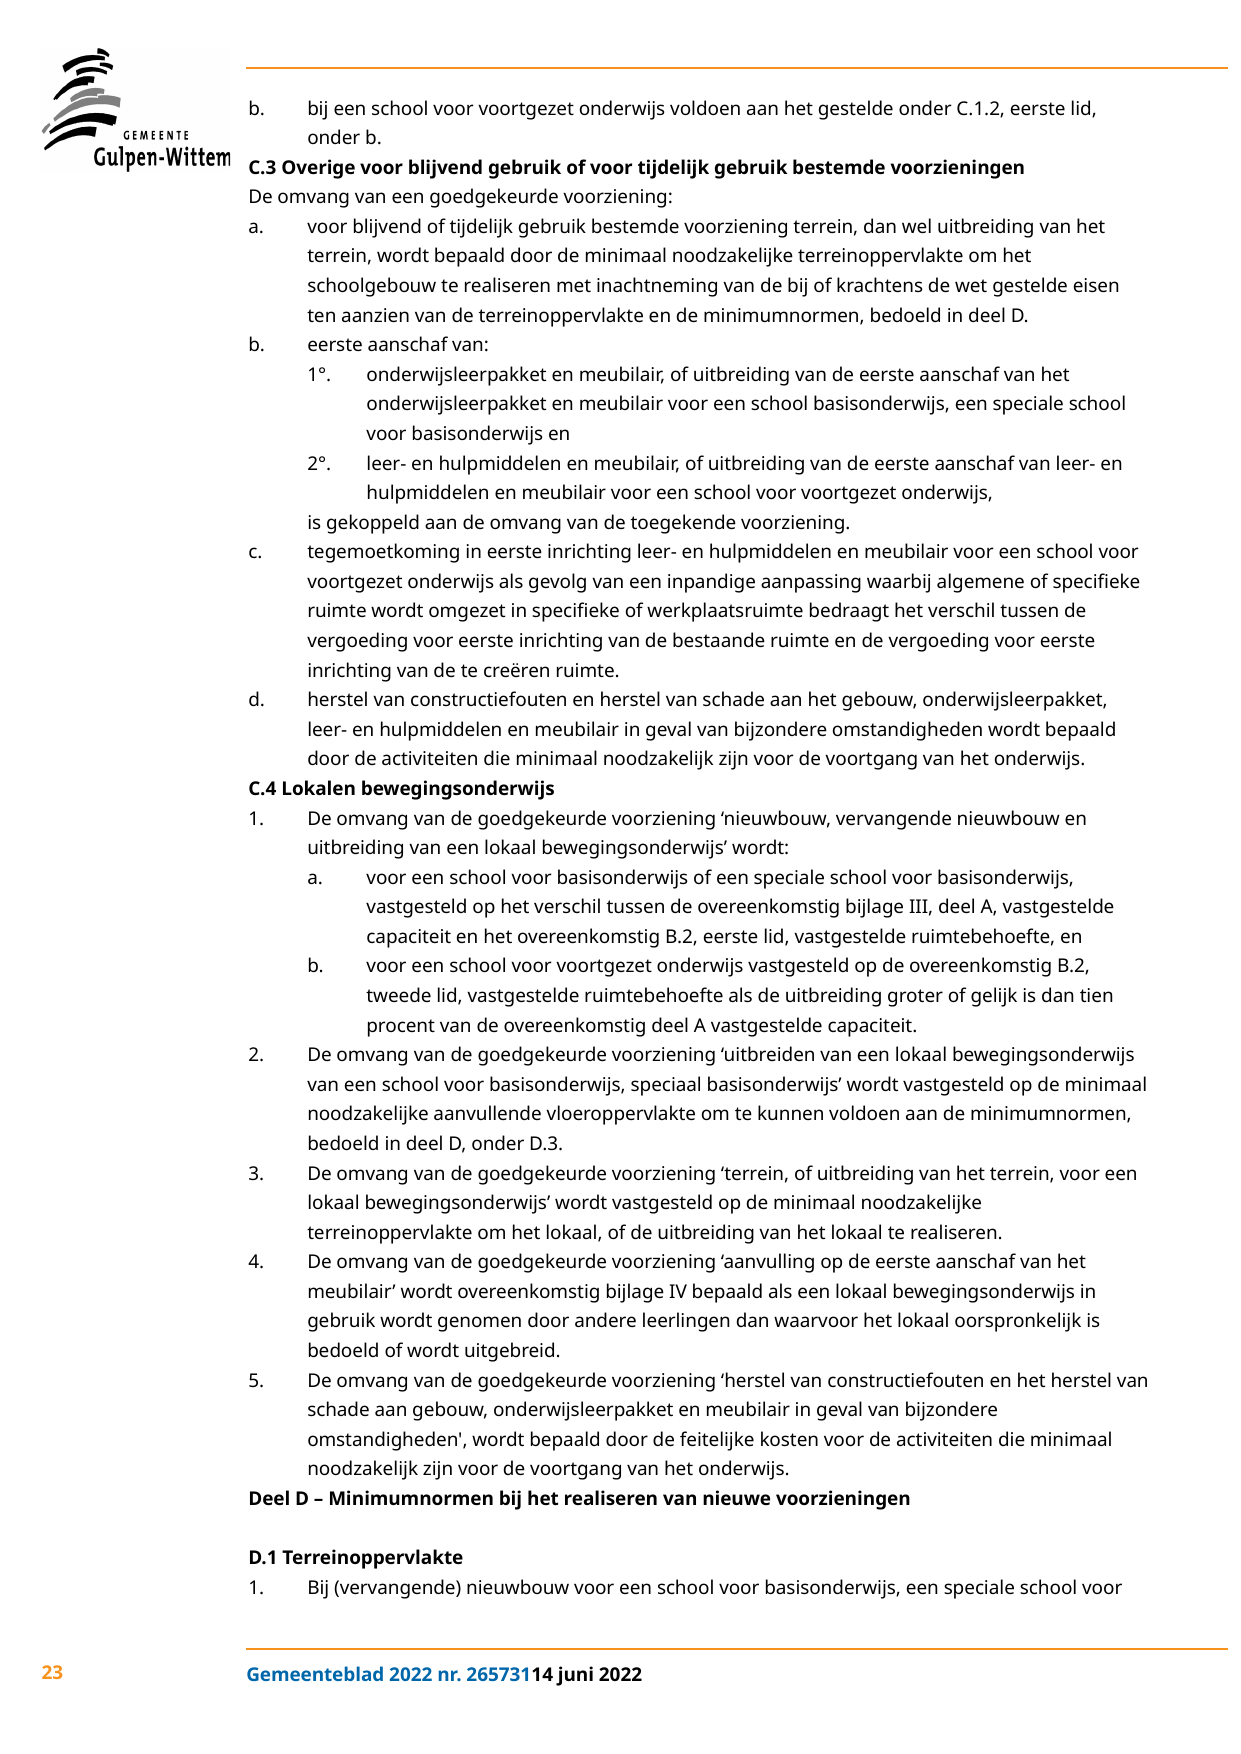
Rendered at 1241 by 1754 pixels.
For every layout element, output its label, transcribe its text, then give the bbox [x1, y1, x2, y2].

text Deel D – Minimumnormen bij het realiseren van nieuwe voorzieningen [248, 1485, 1152, 1511]
list De omvang van de goedgekeurde voorziening ‘terrein, of uitbreiding van het terrein, voor een lokaal bewegingsonderwijs’ wordt vastgesteld op de minimaal noodzakelijke terreinoppervlakte om het lokaal, of de uitbreiding van het lokaal te realiseren. [248, 1160, 1152, 1245]
list tegemoetkoming in eerste inrichting leer- en hulpmiddelen en meubilair voor een school voor voortgezet onderwijs als gevolg van een inpandige aanpassing waarbij algemene of specifieke ruimte wordt omgezet in specifieke of werkplaatsruimte bedraagt het verschil tussen de vergoeding voor eerste inrichting van de bestaande ruimte en de vergoeding voor eerste inrichting van de te creëren ruimte. [248, 538, 1152, 683]
list is gekoppeld aan de omvang van de toegekende voorziening. [248, 509, 1152, 535]
text D.1 Terreinoppervlakte [248, 1544, 1152, 1570]
text C.3 Overige voor blijvend gebruik of voor tijdelijk gebruik bestemde voorzieningen [248, 154, 1152, 180]
list voor een school voor voortgezet onderwijs vastgesteld op de overeenkomstig B.2, tweede lid, vastgestelde ruimtebehoefte als de uitbreiding groter of gelijk is dan tien procent van de overeenkomstig deel A vastgestelde capaciteit. [307, 953, 1152, 1038]
list De omvang van de goedgekeurde voorziening ‘uitbreiden van een lokaal bewegingsonderwijs van een school voor basisonderwijs, speciaal basisonderwijs’ wordt vastgesteld op de minimaal noodzakelijke aanvullende vloeroppervlakte om te kunnen voldoen aan de minimumnormen, bedoeld in deel D, onder D.3. [248, 1041, 1152, 1156]
text C.4 Lokalen bewegingsonderwijs [248, 775, 1152, 801]
list onderwijsleerpakket en meubilair, of uitbreiding van de eerste aanschaf van het onderwijsleerpakket en meubilair voor een school basisonderwijs, een speciale school voor basisonderwijs en [307, 361, 1152, 446]
list eerste aanschaf van: [248, 331, 1152, 357]
list herstel van constructiefouten en herstel van schade aan het gebouw, onderwijsleerpakket, leer- en hulpmiddelen en meubilair in geval van bijzondere omstandigheden wordt bepaald door de activiteiten die minimaal noodzakelijk zijn voor de voortgang van het onderwijs. [248, 686, 1152, 771]
list leer- en hulpmiddelen en meubilair, of uitbreiding van de eerste aanschaf van leer- en hulpmiddelen en meubilair voor een school voor voortgezet onderwijs, [307, 450, 1152, 505]
list De omvang van de goedgekeurde voorziening ‘herstel van constructiefouten en het herstel van schade aan gebouw, onderwijsleerpakket en meubilair in geval van bijzondere omstandigheden', wordt bepaald door de feitelijke kosten voor de activiteiten die minimaal noodzakelijk zijn voor de voortgang van het onderwijs. [248, 1367, 1152, 1481]
list bij een school voor voortgezet onderwijs voldoen aan het gestelde onder C.1.2, eerste lid, onder b. [248, 95, 1152, 150]
list De omvang van de goedgekeurde voorziening ‘nieuwbouw, vervangende nieuwbouw en uitbreiding van een lokaal bewegingsonderwijs’ wordt: [248, 805, 1152, 860]
list Bij (vervangende) nieuwbouw voor een school voor basisonderwijs, een speciale school voor [248, 1574, 1152, 1600]
text De omvang van een goedgekeurde voorziening: [248, 183, 1152, 209]
list voor een school voor basisonderwijs of een speciale school voor basisonderwijs, vastgesteld op het verschil tussen de overeenkomstig bijlage III, deel A, vastgestelde capaciteit en het overeenkomstig B.2, eerste lid, vastgestelde ruimtebehoefte, en [307, 864, 1152, 949]
list voor blijvend of tijdelijk gebruik bestemde voorziening terrein, dan wel uitbreiding van het terrein, wordt bepaald door de minimaal noodzakelijke terreinoppervlakte om het schoolgebouw te realiseren met inachtneming van de bij of krachtens de wet gestelde eisen ten aanzien van de terreinoppervlakte en de minimumnormen, bedoeld in deel D. [248, 213, 1152, 328]
picture [41, 47, 231, 172]
list De omvang van de goedgekeurde voorziening ‘aanvulling op de eerste aanschaf van het meubilair’ wordt overeenkomstig bijlage IV bepaald als een lokaal bewegingsonderwijs in gebruik wordt genomen door andere leerlingen dan waarvoor het lokaal oorspronkelijk is bedoeld of wordt uitgebreid. [248, 1248, 1152, 1363]
